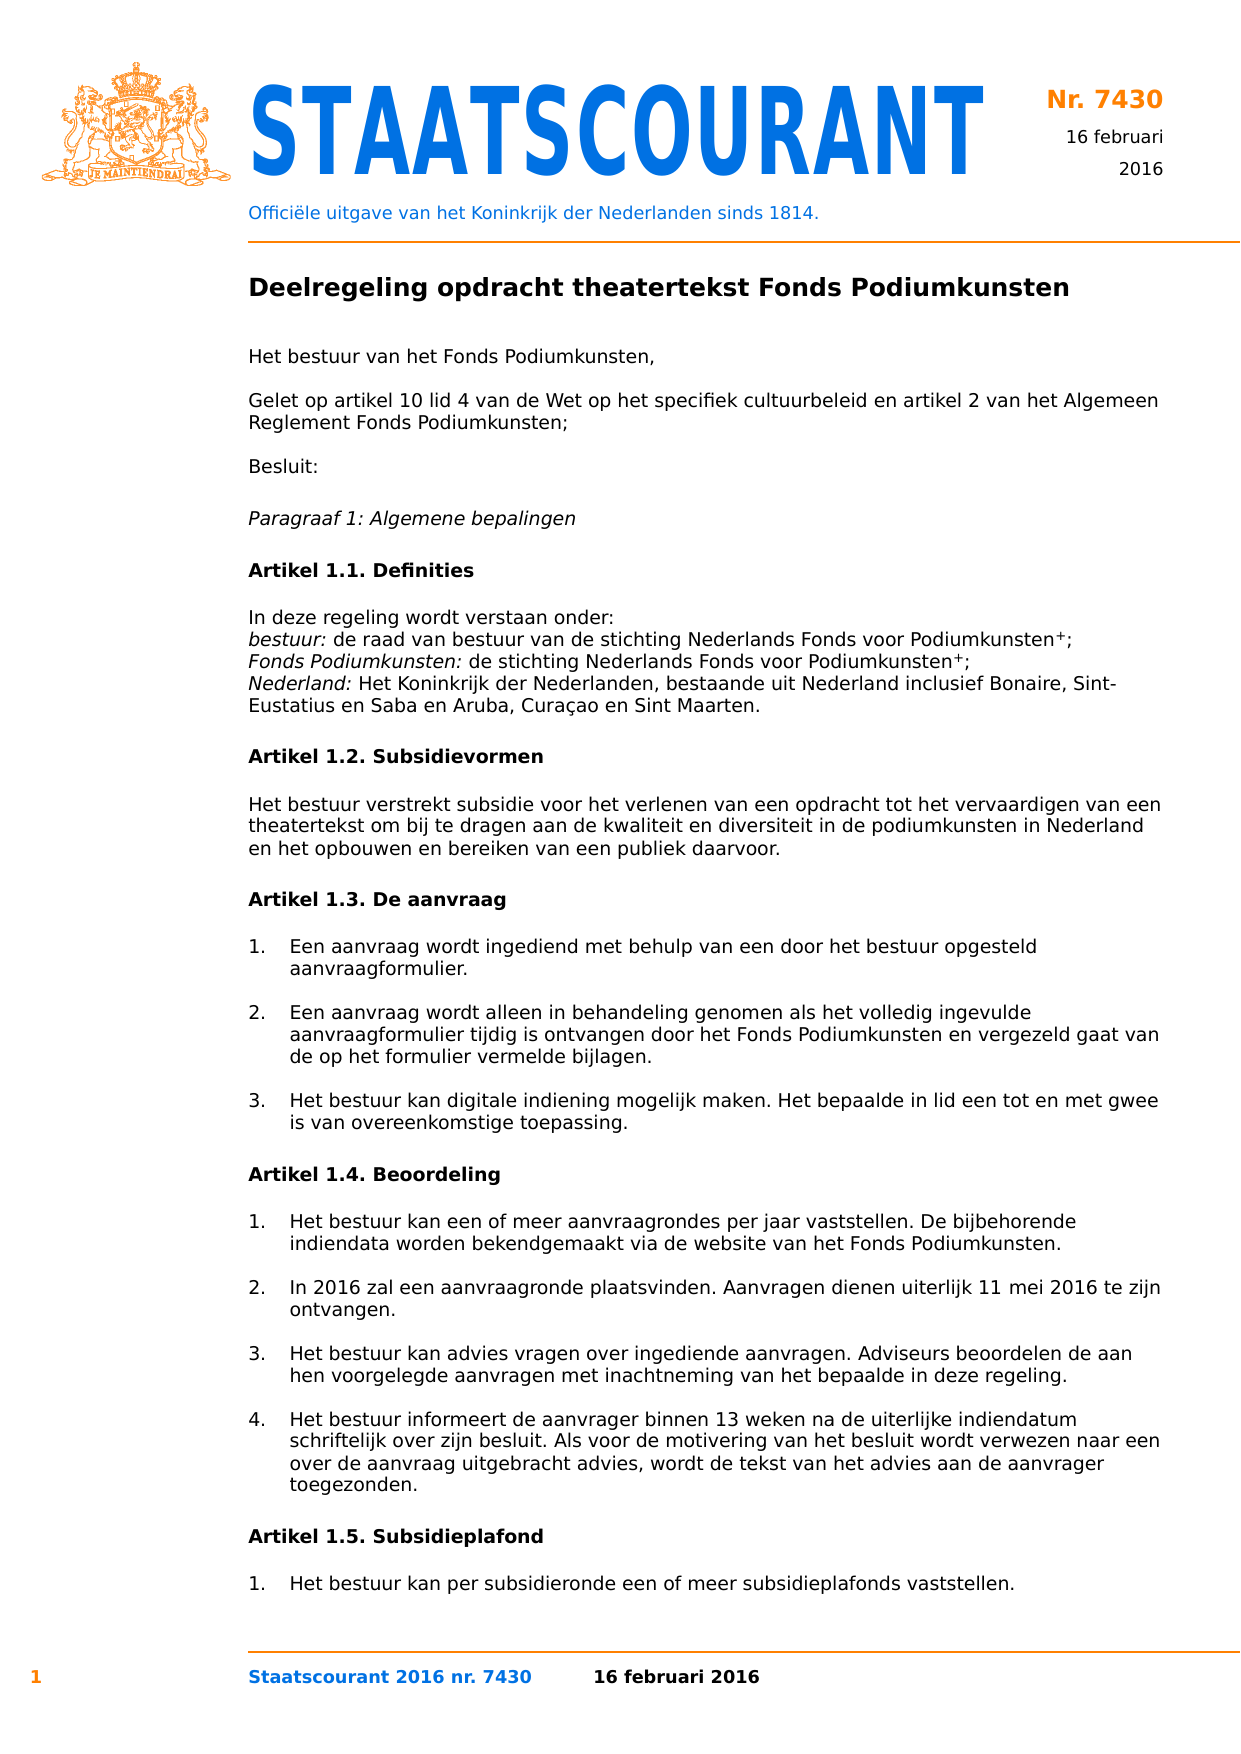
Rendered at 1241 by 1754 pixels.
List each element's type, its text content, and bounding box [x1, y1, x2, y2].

table_cell 2016 [998, 153, 1240, 203]
table_header STAATSCOURANT [248, 62, 998, 203]
text Het bestuur verstrekt subsidie voor het verlenen van een opdracht tot het vervaardigen van een theatertekst om bij te dragen aan de kwaliteit en diversiteit in de podiumkunsten in Nederland en het opbouwen en bereiken van een publiek daarvoor. [248, 793, 1163, 859]
subtitle Artikel 1.3. De aanvraag [248, 889, 1163, 911]
text 2. In 2016 zal een aanvraagronde plaatsvinden. Aanvragen dienen uiterlijk 11 mei 2016 te zijn ontvangen. [248, 1277, 1163, 1321]
text 1. Het bestuur kan een of meer aanvraagrondes per jaar vaststellen. De bijbehorende indiendata worden bekendgemaakt via de website van het Fonds Podiumkunsten. [248, 1211, 1163, 1255]
text Besluit: [248, 456, 1163, 478]
subtitle Artikel 1.1. Definities [248, 559, 1163, 582]
text 4. Het bestuur informeert de aanvrager binnen 13 weken na de uiterlijke indiendatum schriftelijk over zijn besluit. Als voor de motivering van het besluit wordt verwezen naar een over de aanvraag uitgebracht advies, wordt de tekst van het advies aan de aanvrager toegezonden. [248, 1408, 1163, 1496]
table_header Nr. 7430 [998, 62, 1240, 121]
subtitle Artikel 1.5. Subsidieplafond [248, 1526, 1163, 1548]
text 2. Een aanvraag wordt alleen in behandeling genomen als het volledig ingevulde aanvraagformulier tijdig is ontvangen door het Fonds Podiumkunsten en vergezeld gaat van de op het formulier vermelde bijlagen. [248, 1002, 1163, 1068]
subtitle Artikel 1.2. Subsidievormen [248, 746, 1163, 768]
table_cell 16 februari [998, 121, 1240, 153]
text In deze regeling wordt verstaan onder: [248, 607, 1163, 628]
text bestuur: de raad van bestuur van de stichting Nederlands Fonds voor Podiumkunsten+; [248, 628, 1163, 651]
text Fonds Podiumkunsten: de stichting Nederlands Fonds voor Podiumkunsten+; [248, 651, 1163, 672]
subtitle Deelregeling opdracht theatertekst Fonds Podiumkunsten [248, 273, 1163, 302]
text Het bestuur van het Fonds Podiumkunsten, [248, 346, 1163, 368]
text 3. Het bestuur kan digitale indiening mogelijk maken. Het bepaalde in lid een tot en met gwee is van overeenkomstige toepassing. [248, 1090, 1163, 1134]
picture [41, 62, 231, 186]
text 1. Een aanvraag wordt ingediend met behulp van een door het bestuur opgesteld aanvraagformulier. [248, 936, 1163, 980]
table_cell Officiële uitgave van het Koninkrijk der Nederlanden sinds 1814. [248, 203, 1240, 241]
table_header [25, 62, 248, 241]
text Nederland: Het Koninkrijk der Nederlanden, bestaande uit Nederland inclusief Bonaire, Sint-Eustatius en Saba en Aruba, Curaçao en Sint Maarten. [248, 672, 1163, 716]
text Gelet op artikel 10 lid 4 van de Wet op het specifiek cultuurbeleid en artikel 2 van het Algemeen Reglement Fonds Podiumkunsten; [248, 390, 1163, 434]
subtitle Paragraaf 1: Algemene bepalingen [248, 508, 1163, 529]
subtitle Artikel 1.4. Beoordeling [248, 1164, 1163, 1186]
text 1. Het bestuur kan per subsidieronde een of meer subsidieplafonds vaststellen. [248, 1573, 1163, 1595]
text 3. Het bestuur kan advies vragen over ingediende aanvragen. Adviseurs beoordelen de aan hen voorgelegde aanvragen met inachtneming van het bepaalde in deze regeling. [248, 1343, 1163, 1387]
